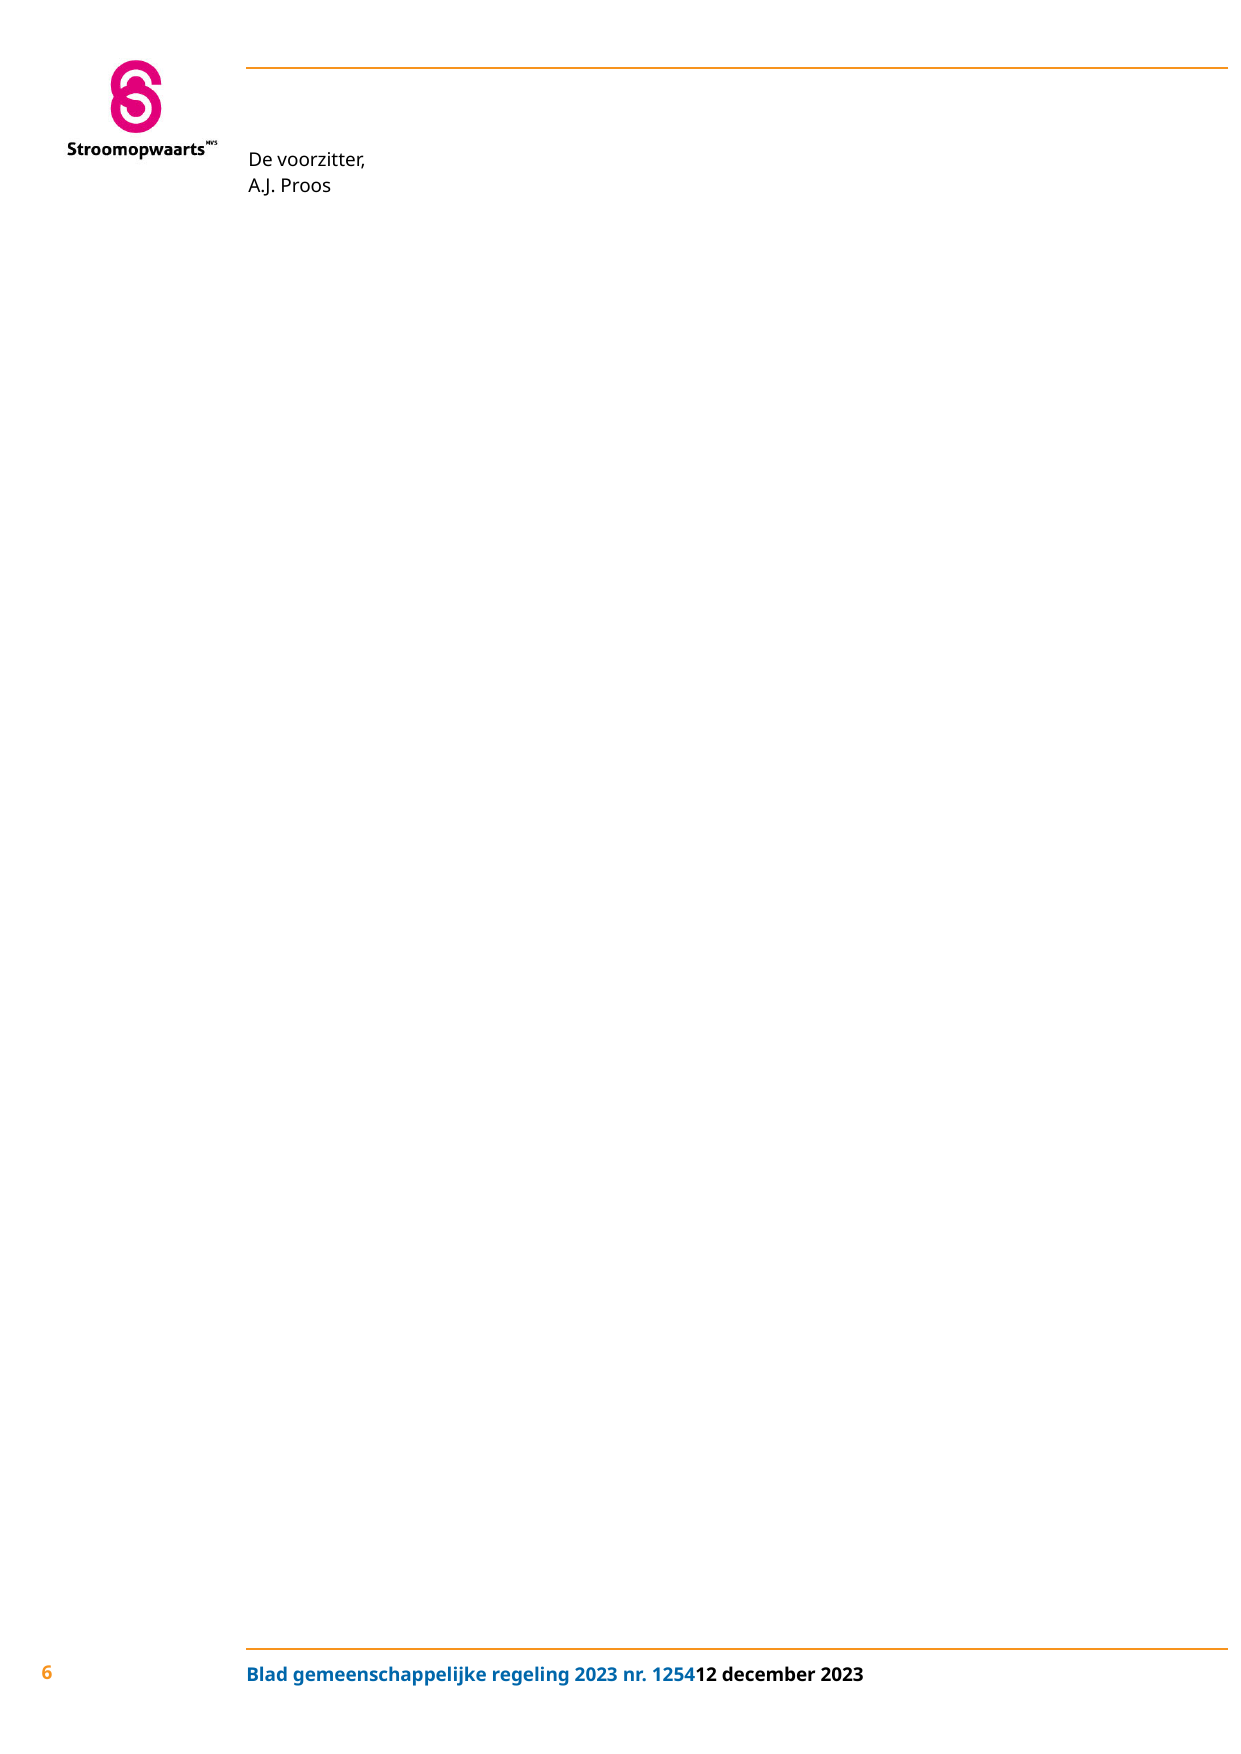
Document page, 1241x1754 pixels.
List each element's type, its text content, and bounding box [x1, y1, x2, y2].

text A.J. Proos [248, 172, 1152, 198]
picture [41, 47, 231, 172]
text De voorzitter, [248, 146, 1152, 172]
